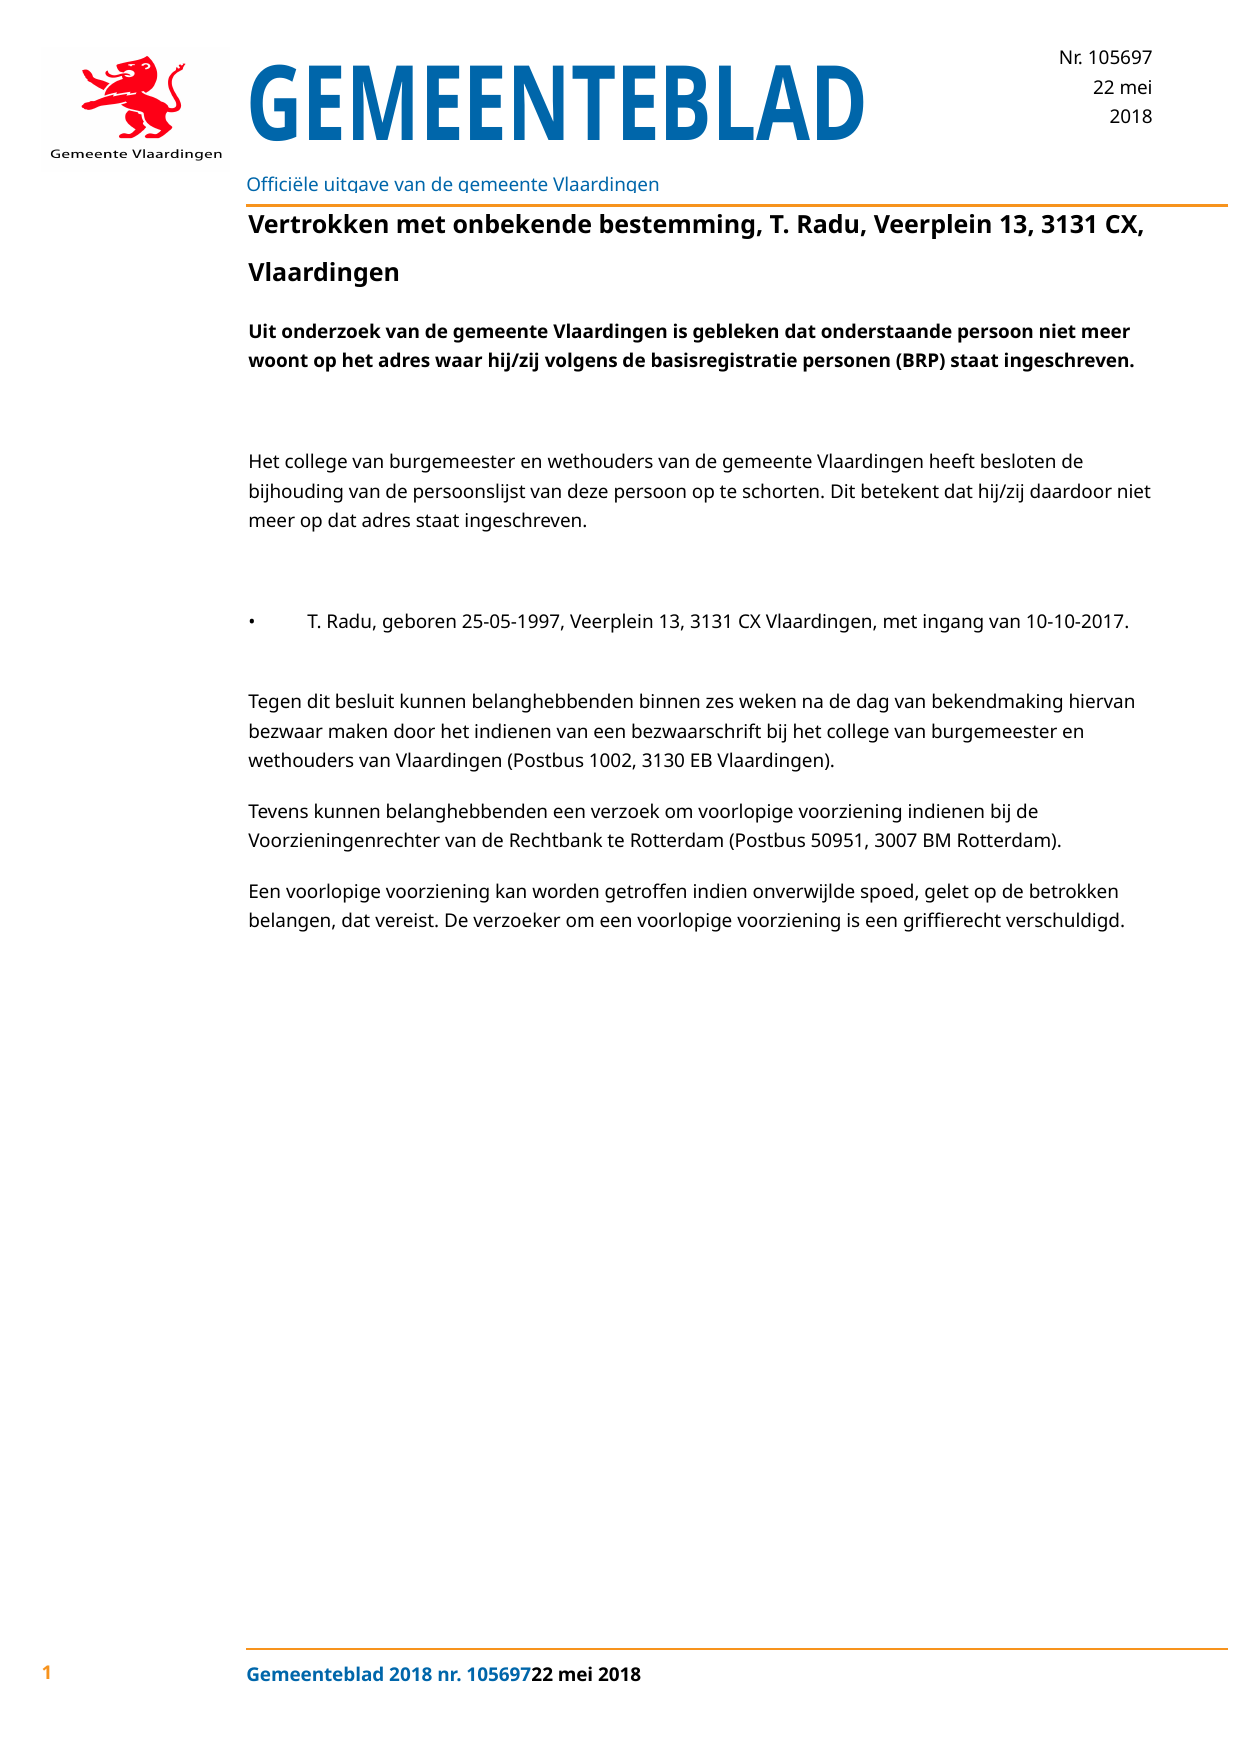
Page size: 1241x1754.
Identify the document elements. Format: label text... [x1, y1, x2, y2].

text Een voorlopige voorziening kan worden getroffen indien onverwijlde spoed, gelet op de betrokken belangen, dat vereist. De verzoeker om een voorlopige voorziening is een griffierecht verschuldigd. [248, 878, 1152, 933]
text Het college van burgemeester en wethouders van de gemeente Vlaardingen heeft besloten de bijhouding van de persoonslijst van deze persoon op te schorten. Dit betekent dat hij/zij daardoor niet meer op dat adres staat ingeschreven. [248, 448, 1152, 533]
text Tevens kunnen belanghebbenden een verzoek om voorlopige voorziening indienen bij de Voorzieningenrechter van de Rechtbank te Rotterdam (Postbus 50951, 3007 BM Rotterdam). [248, 798, 1152, 853]
text Tegen dit besluit kunnen belanghebbenden binnen zes weken na de dag van bekendmaking hiervan bezwaar maken door het indienen van een bezwaarschrift bij het college van burgemeester en wethouders van Vlaardingen (Postbus 1002, 3130 EB Vlaardingen). [248, 688, 1152, 773]
list T. Radu, geboren 25-05-1997, Veerplein 13, 3131 CX Vlaardingen, met ingang van 10-10-2017. [248, 608, 1152, 634]
picture [41, 47, 231, 172]
text Uit onderzoek van de gemeente Vlaardingen is gebleken dat onderstaande persoon niet meer woont op het adres waar hij/zij volgens de basisregistratie personen (BRP) staat ingeschreven. [248, 318, 1152, 373]
text Vertrokken met onbekende bestemming, T. Radu, Veerplein 13, 3131 CX, Vlaardingen [248, 207, 1152, 288]
